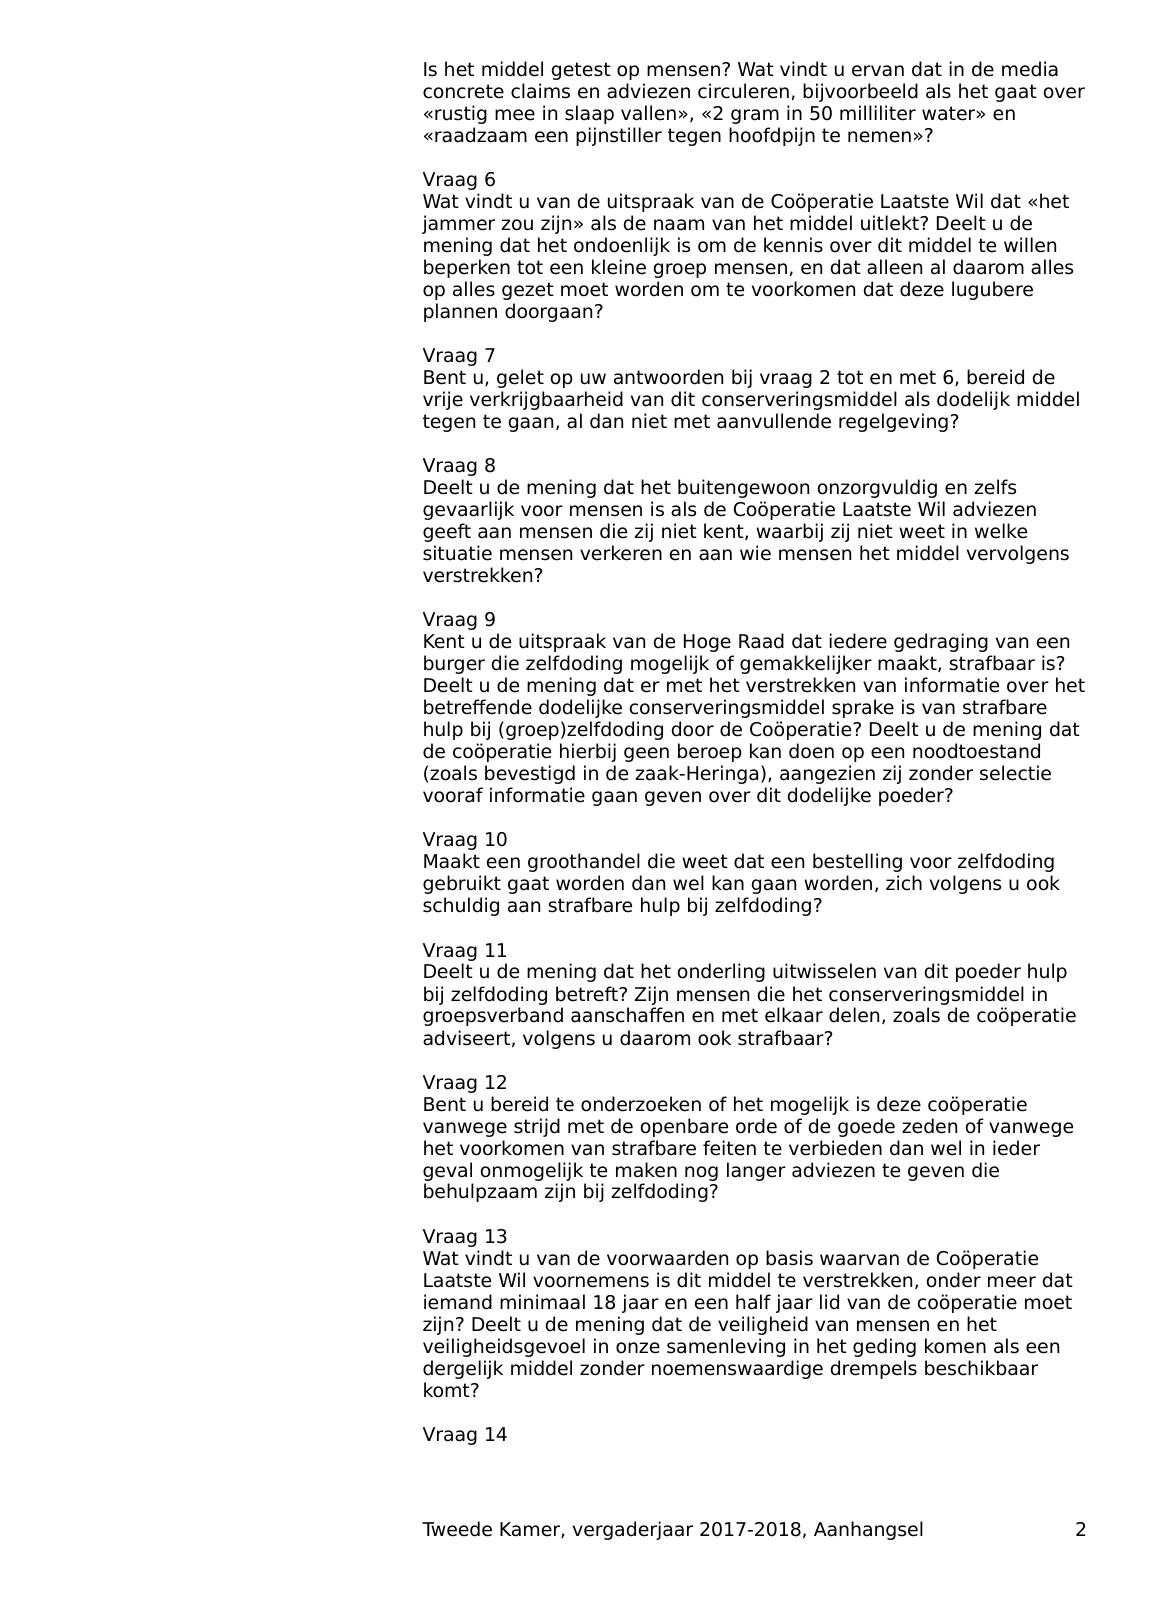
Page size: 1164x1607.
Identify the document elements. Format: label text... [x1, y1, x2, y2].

text Is het middel getest op mensen? Wat vindt u ervan dat in de media concrete claims en adviezen circuleren, bijvoorbeeld als het gaat over «rustig mee in slaap vallen», «2 gram in 50 milliliter water» en «raadzaam een pijnstiller tegen hoofdpijn te nemen»? [422, 59, 1087, 147]
text Wat vindt u van de voorwaarden op basis waarvan de Coöperatie Laatste Wil voornemens is dit middel te verstrekken, onder meer dat iemand minimaal 18 jaar en een half jaar lid van de coöperatie moet zijn? Deelt u de mening dat de veiligheid van mensen en het veiligheidsgevoel in onze samenleving in het geding komen als een dergelijk middel zonder noemenswaardige drempels beschikbaar komt? [422, 1248, 1087, 1401]
text Bent u, gelet op uw antwoorden bij vraag 2 tot en met 6, bereid de vrije verkrijgbaarheid van dit conserveringsmiddel als dodelijk middel tegen te gaan, al dan niet met aanvullende regelgeving? [422, 367, 1087, 433]
text Vraag 6 [422, 169, 1087, 191]
text Vraag 9 [422, 609, 1087, 631]
text Wat vindt u van de uitspraak van de Coöperatie Laatste Wil dat «het jammer zou zijn» als de naam van het middel uitlekt? Deelt u de mening dat het ondoenlijk is om de kennis over dit middel te willen beperken tot een kleine groep mensen, en dat alleen al daarom alles op alles gezet moet worden om te voorkomen dat deze lugubere plannen doorgaan? [422, 191, 1087, 323]
text Vraag 14 [422, 1424, 1087, 1446]
text Vraag 12 [422, 1072, 1087, 1093]
text Vraag 8 [422, 455, 1087, 477]
text Kent u de uitspraak van de Hoge Raad dat iedere gedraging van een burger die zelfdoding mogelijk of gemakkelijker maakt, strafbaar is? Deelt u de mening dat er met het verstrekken van informatie over het betreffende dodelijke conserveringsmiddel sprake is van strafbare hulp bij (groep)zelfdoding door de Coöperatie? Deelt u de mening dat de coöperatie hierbij geen beroep kan doen op een noodtoestand (zoals bevestigd in de zaak-Heringa), aangezien zij zonder selectie vooraf informatie gaan geven over dit dodelijke poeder? [422, 631, 1087, 807]
text Vraag 13 [422, 1226, 1087, 1248]
text Maakt een groothandel die weet dat een bestelling voor zelfdoding gebruikt gaat worden dan wel kan gaan worden, zich volgens u ook schuldig aan strafbare hulp bij zelfdoding? [422, 851, 1087, 917]
text Vraag 7 [422, 345, 1087, 367]
text Vraag 11 [422, 939, 1087, 961]
text Deelt u de mening dat het buitengewoon onzorgvuldig en zelfs gevaarlijk voor mensen is als de Coöperatie Laatste Wil adviezen geeft aan mensen die zij niet kent, waarbij zij niet weet in welke situatie mensen verkeren en aan wie mensen het middel vervolgens verstrekken? [422, 477, 1087, 587]
text Bent u bereid te onderzoeken of het mogelijk is deze coöperatie vanwege strijd met de openbare orde of de goede zeden of vanwege het voorkomen van strafbare feiten te verbieden dan wel in ieder geval onmogelijk te maken nog langer adviezen te geven die behulpzaam zijn bij zelfdoding? [422, 1093, 1087, 1203]
text Deelt u de mening dat het onderling uitwisselen van dit poeder hulp bij zelfdoding betreft? Zijn mensen die het conserveringsmiddel in groepsverband aanschaffen en met elkaar delen, zoals de coöperatie adviseert, volgens u daarom ook strafbaar? [422, 961, 1087, 1049]
text Vraag 10 [422, 829, 1087, 851]
